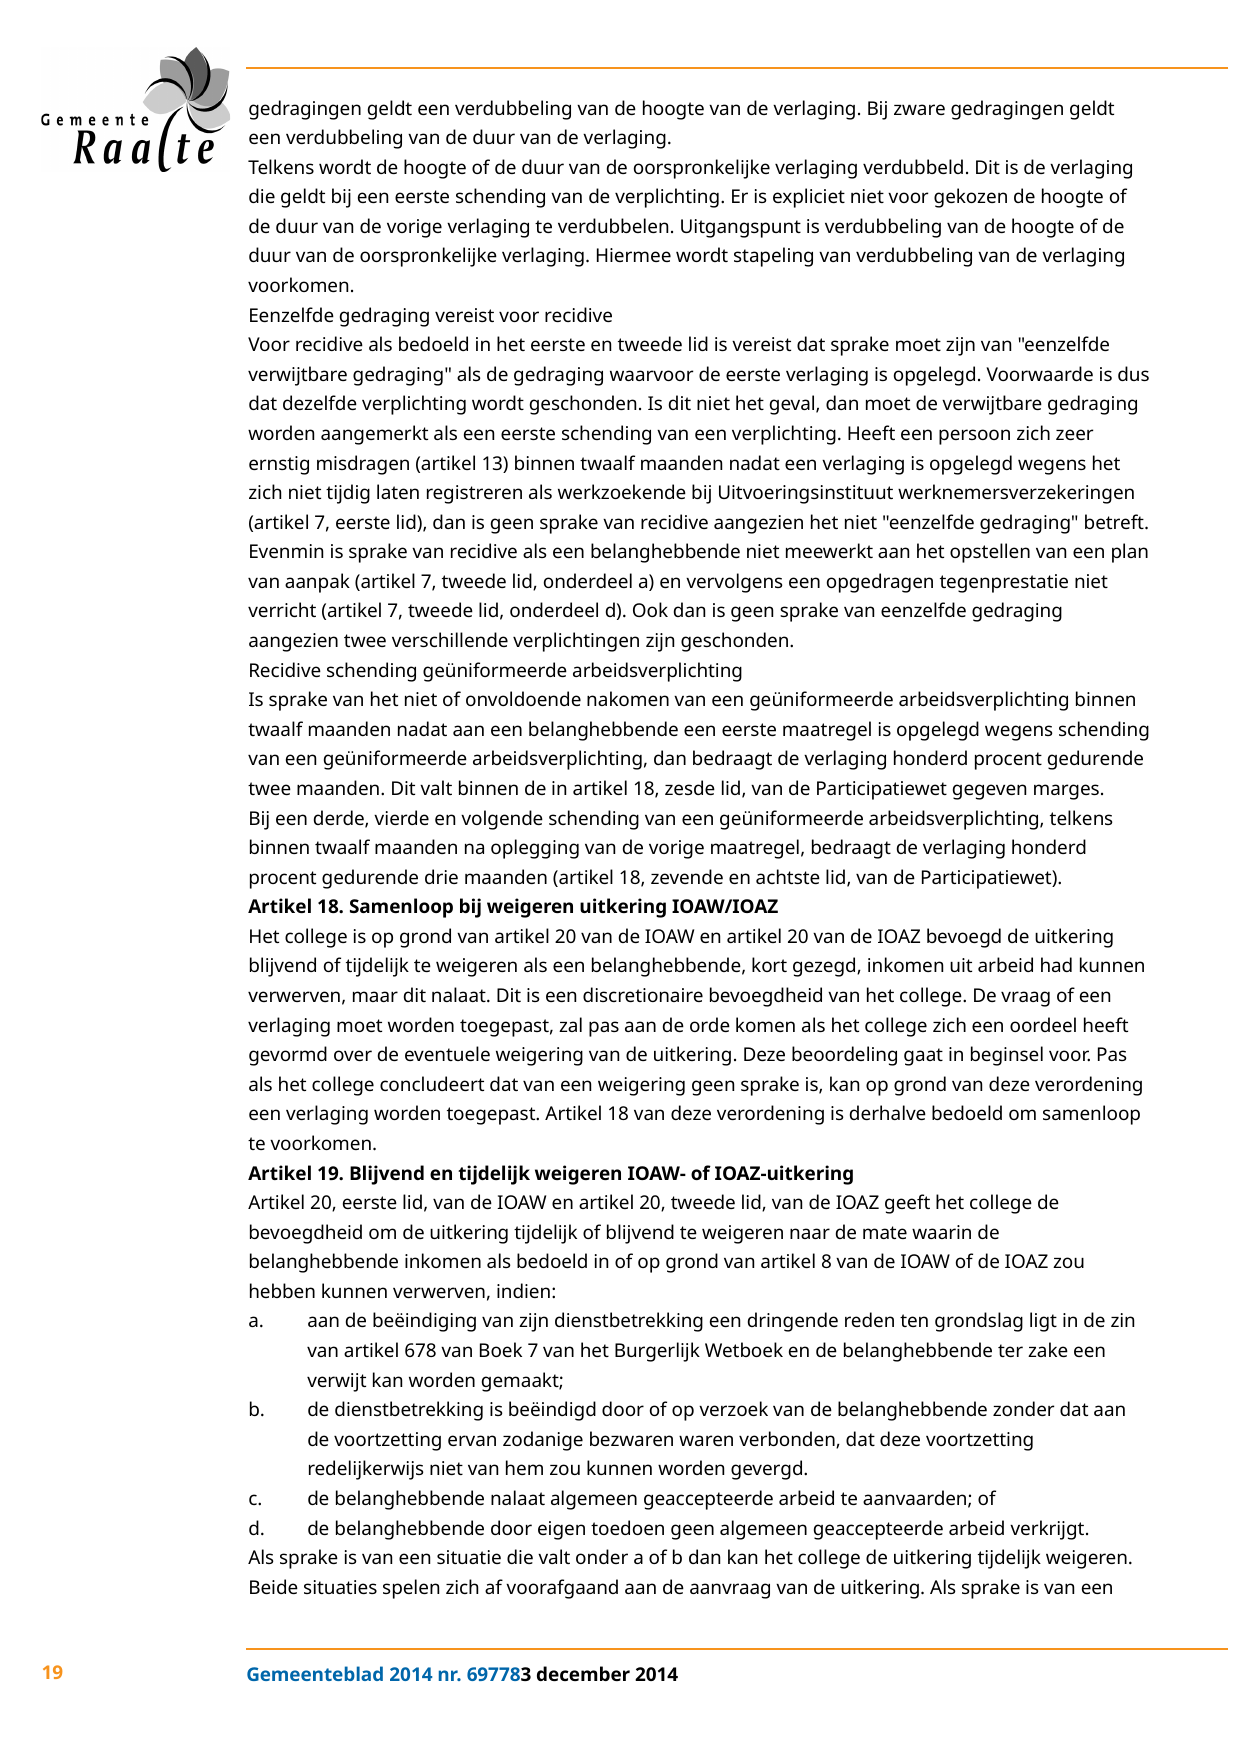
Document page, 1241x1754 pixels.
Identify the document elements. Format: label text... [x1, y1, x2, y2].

text gedragingen geldt een verdubbeling van de hoogte van de verlaging. Bij zware gedragingen geldt een verdubbeling van de duur van de verlaging. [248, 95, 1152, 150]
text Eenzelfde gedraging vereist voor recidive [248, 302, 1152, 328]
text Telkens wordt de hoogte of de duur van de oorspronkelijke verlaging verdubbeld. Dit is de verlaging die geldt bij een eerste schending van de verplichting. Er is expliciet niet voor gekozen de hoogte of de duur van de vorige verlaging te verdubbelen. Uitgangspunt is verdubbeling van de hoogte of de duur van de oorspronkelijke verlaging. Hiermee wordt stapeling van verdubbeling van de verlaging voorkomen. [248, 154, 1152, 298]
text Als sprake is van een situatie die valt onder a of b dan kan het college de uitkering tijdelijk weigeren. Beide situaties spelen zich af voorafgaand aan de aanvraag van de uitkering. Als sprake is van een [248, 1544, 1152, 1600]
text Artikel 19. Blijvend en tijdelijk weigeren IOAW- of IOAZ-uitkering [248, 1160, 1152, 1186]
list de belanghebbende nalaat algemeen geaccepteerde arbeid te aanvaarden; of [248, 1485, 1152, 1511]
text Voor recidive als bedoeld in het eerste en tweede lid is vereist dat sprake moet zijn van "eenzelfde verwijtbare gedraging" als de gedraging waarvoor de eerste verlaging is opgelegd. Voorwaarde is dus dat dezelfde verplichting wordt geschonden. Is dit niet het geval, dan moet de verwijtbare gedraging worden aangemerkt als een eerste schending van een verplichting. Heeft een persoon zich zeer ernstig misdragen (artikel 13) binnen twaalf maanden nadat een verlaging is opgelegd wegens het zich niet tijdig laten registreren als werkzoekende bij Uitvoeringsinstituut werknemersverzekeringen (artikel 7, eerste lid), dan is geen sprake van recidive aangezien het niet "eenzelfde gedraging" betreft. Evenmin is sprake van recidive als een belanghebbende niet meewerkt aan het opstellen van een plan van aanpak (artikel 7, tweede lid, onderdeel a) en vervolgens een opgedragen tegenprestatie niet verricht (artikel 7, tweede lid, onderdeel d). Ook dan is geen sprake van eenzelfde gedraging aangezien twee verschillende verplichtingen zijn geschonden. [248, 331, 1152, 653]
picture [41, 47, 231, 172]
text Het college is op grond van artikel 20 van de IOAW en artikel 20 van de IOAZ bevoegd de uitkering blijvend of tijdelijk te weigeren als een belanghebbende, kort gezegd, inkomen uit arbeid had kunnen verwerven, maar dit nalaat. Dit is een discretionaire bevoegdheid van het college. De vraag of een verlaging moet worden toegepast, zal pas aan de orde komen als het college zich een oordeel heeft gevormd over de eventuele weigering van de uitkering. Deze beoordeling gaat in beginsel voor. Pas als het college concludeert dat van een weigering geen sprake is, kan op grond van deze verordening een verlaging worden toegepast. Artikel 18 van deze verordening is derhalve bedoeld om samenloop te voorkomen. [248, 923, 1152, 1156]
list de dienstbetrekking is beëindigd door of op verzoek van de belanghebbende zonder dat aan de voortzetting ervan zodanige bezwaren waren verbonden, dat deze voortzetting redelijkerwijs niet van hem zou kunnen worden gevergd. [248, 1396, 1152, 1481]
list de belanghebbende door eigen toedoen geen algemeen geaccepteerde arbeid verkrijgt. [248, 1515, 1152, 1541]
text Recidive schending geüniformeerde arbeidsverplichting [248, 657, 1152, 683]
list aan de beëindiging van zijn dienstbetrekking een dringende reden ten grondslag ligt in de zin van artikel 678 van Boek 7 van het Burgerlijk Wetboek en de belanghebbende ter zake een verwijt kan worden gemaakt; [248, 1308, 1152, 1393]
text Is sprake van het niet of onvoldoende nakomen van een geüniformeerde arbeidsverplichting binnen twaalf maanden nadat aan een belanghebbende een eerste maatregel is opgelegd wegens schending van een geüniformeerde arbeidsverplichting, dan bedraagt de verlaging honderd procent gedurende twee maanden. Dit valt binnen de in artikel 18, zesde lid, van de Participatiewet gegeven marges. [248, 686, 1152, 801]
text Bij een derde, vierde en volgende schending van een geüniformeerde arbeidsverplichting, telkens binnen twaalf maanden na oplegging van de vorige maatregel, bedraagt de verlaging honderd procent gedurende drie maanden (artikel 18, zevende en achtste lid, van de Participatiewet). [248, 805, 1152, 890]
text Artikel 18. Samenloop bij weigeren uitkering IOAW/IOAZ [248, 893, 1152, 919]
text Artikel 20, eerste lid, van de IOAW en artikel 20, tweede lid, van de IOAZ geeft het college de bevoegdheid om de uitkering tijdelijk of blijvend te weigeren naar de mate waarin de belanghebbende inkomen als bedoeld in of op grond van artikel 8 van de IOAW of de IOAZ zou hebben kunnen verwerven, indien: [248, 1189, 1152, 1304]
